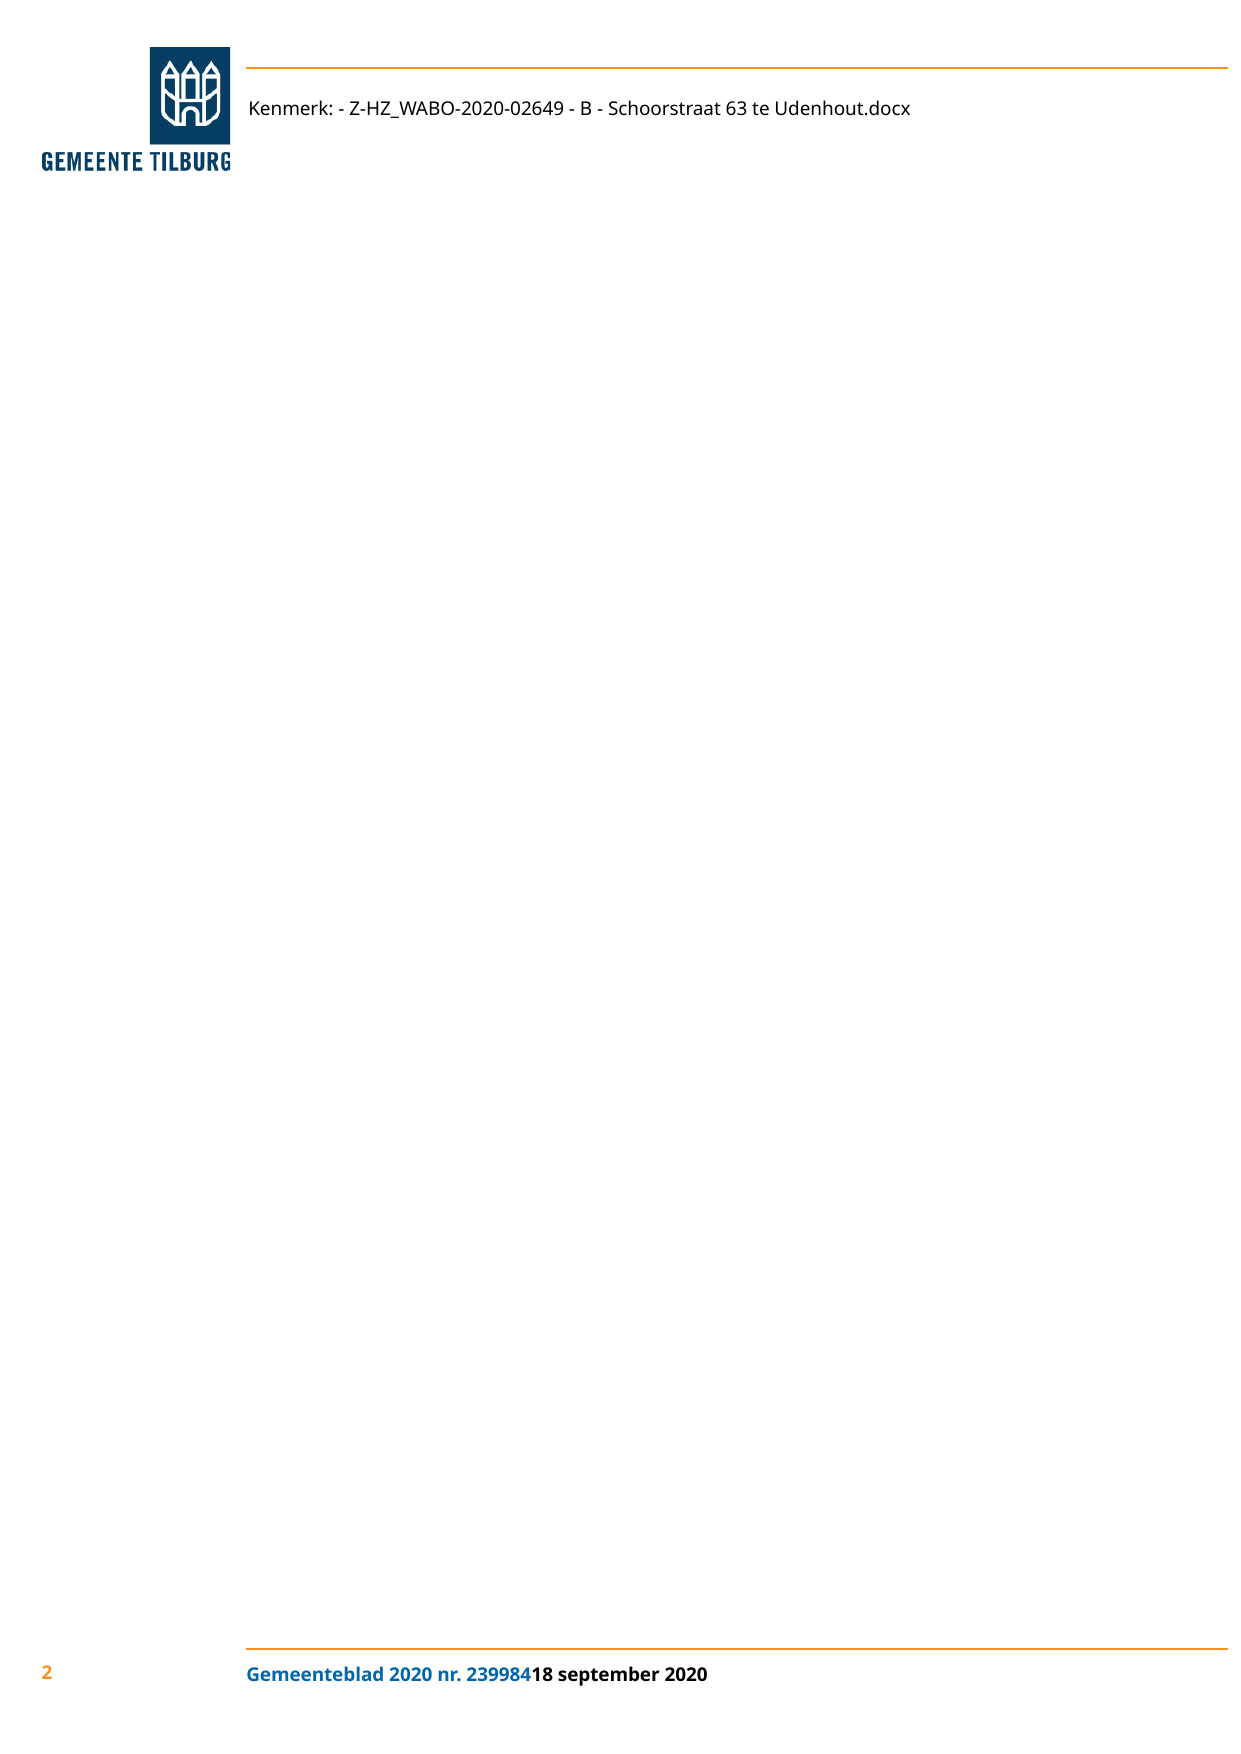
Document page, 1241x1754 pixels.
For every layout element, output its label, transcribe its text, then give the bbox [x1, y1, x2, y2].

picture [41, 47, 231, 172]
text Kenmerk: - Z-HZ_WABO-2020-02649 - B - Schoorstraat 63 te Udenhout.docx [248, 95, 1152, 121]
